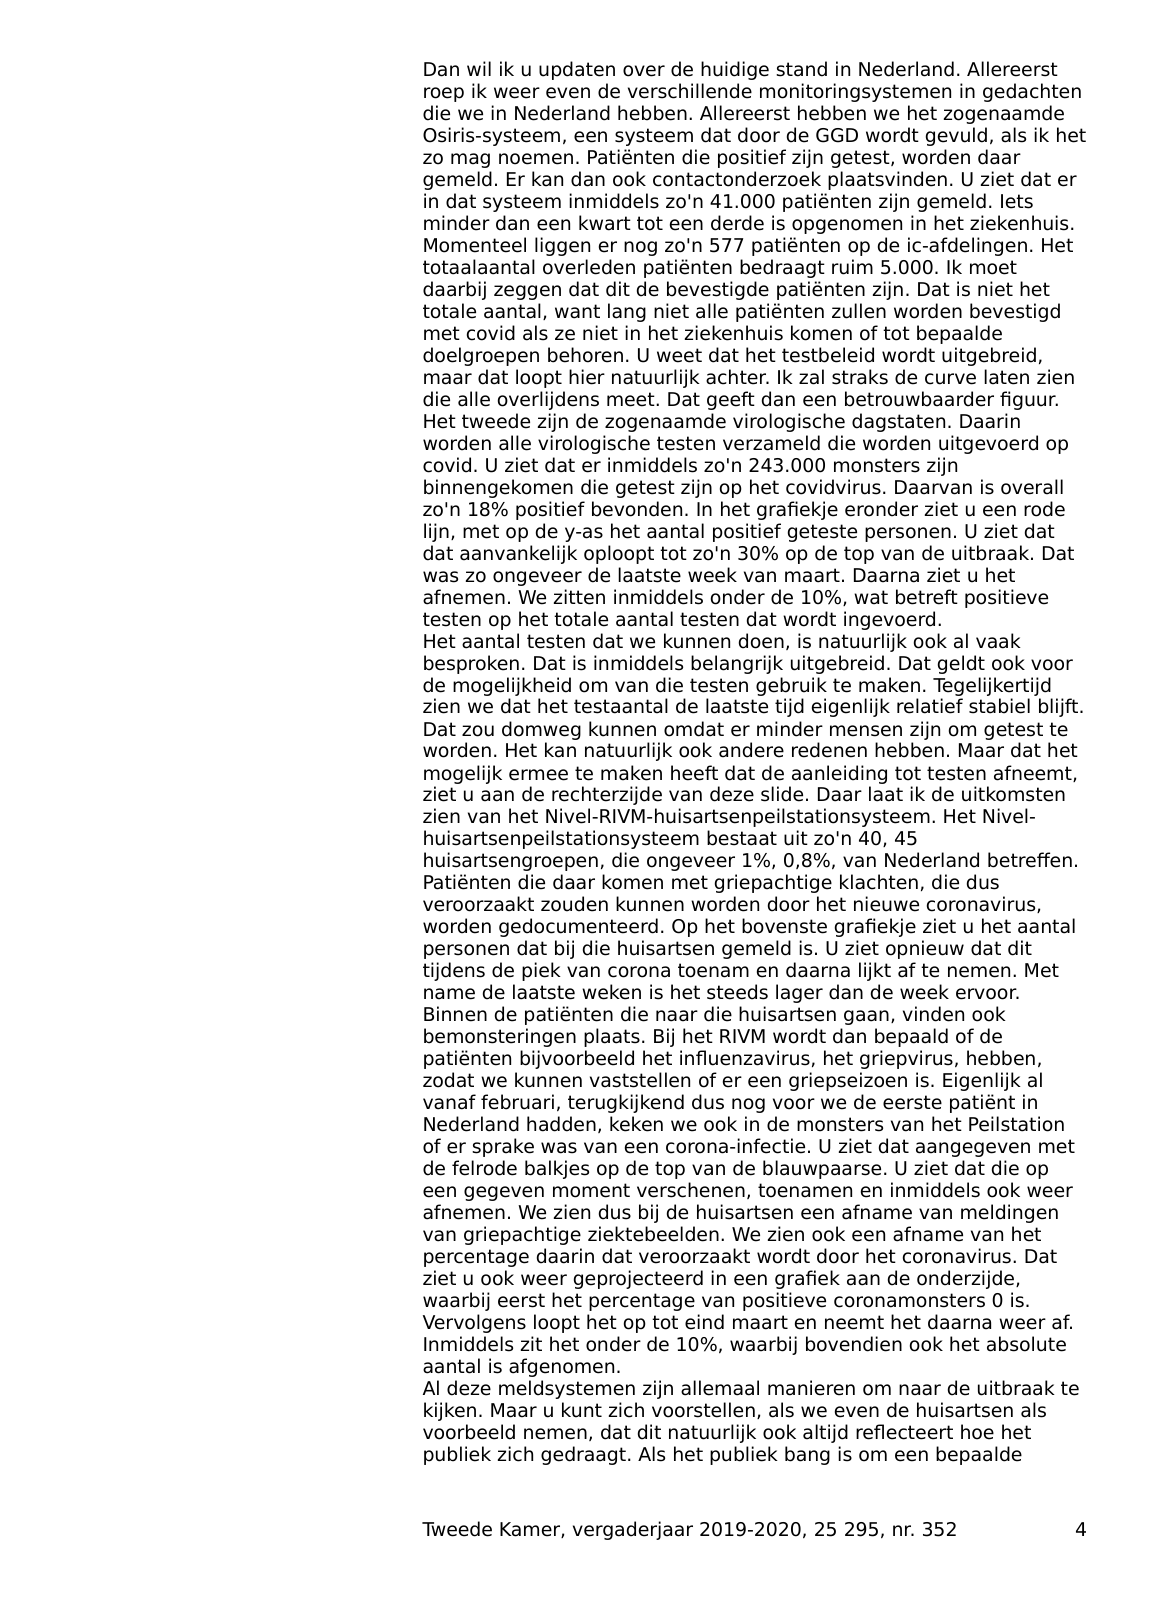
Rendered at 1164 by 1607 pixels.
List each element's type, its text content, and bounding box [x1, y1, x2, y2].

text Het tweede zijn de zogenaamde virologische dagstaten. Daarin worden alle virologische testen verzameld die worden uitgevoerd op covid. U ziet dat er inmiddels zo'n 243.000 monsters zijn binnengekomen die getest zijn op het covidvirus. Daarvan is overall zo'n 18% positief bevonden. In het grafiekje eronder ziet u een rode lijn, met op de y-as het aantal positief geteste personen. U ziet dat dat aanvankelijk oploopt tot zo'n 30% op de top van de uitbraak. Dat was zo ongeveer de laatste week van maart. Daarna ziet u het afnemen. We zitten inmiddels onder de 10%, wat betreft positieve testen op het totale aantal testen dat wordt ingevoerd. [422, 411, 1087, 631]
text Het aantal testen dat we kunnen doen, is natuurlijk ook al vaak besproken. Dat is inmiddels belangrijk uitgebreid. Dat geldt ook voor de mogelijkheid om van die testen gebruik te maken. Tegelijkertijd zien we dat het testaantal de laatste tijd eigenlijk relatief stabiel blijft. Dat zou domweg kunnen omdat er minder mensen zijn om getest te worden. Het kan natuurlijk ook andere redenen hebben. Maar dat het mogelijk ermee te maken heeft dat de aanleiding tot testen afneemt, ziet u aan de rechterzijde van deze slide. Daar laat ik de uitkomsten zien van het Nivel-RIVM-huisartsenpeilstationsysteem. Het Nivel-huisartsenpeilstationsysteem bestaat uit zo'n 40, 45 huisartsengroepen, die ongeveer 1%, 0,8%, van Nederland betreffen. Patiënten die daar komen met griepachtige klachten, die dus veroorzaakt zouden kunnen worden door het nieuwe coronavirus, worden gedocumenteerd. Op het bovenste grafiekje ziet u het aantal personen dat bij die huisartsen gemeld is. U ziet opnieuw dat dit tijdens de piek van corona toenam en daarna lijkt af te nemen. Met name de laatste weken is het steeds lager dan de week ervoor. [422, 631, 1087, 1004]
text Binnen de patiënten die naar die huisartsen gaan, vinden ook bemonsteringen plaats. Bij het RIVM wordt dan bepaald of de patiënten bijvoorbeeld het influenzavirus, het griepvirus, hebben, zodat we kunnen vaststellen of er een griepseizoen is. Eigenlijk al vanaf februari, terugkijkend dus nog voor we de eerste patiënt in Nederland hadden, keken we ook in de monsters van het Peilstation of er sprake was van een corona-infectie. U ziet dat aangegeven met de felrode balkjes op de top van de blauwpaarse. U ziet dat die op een gegeven moment verschenen, toenamen en inmiddels ook weer afnemen. We zien dus bij de huisartsen een afname van meldingen van griepachtige ziektebeelden. We zien ook een afname van het percentage daarin dat veroorzaakt wordt door het coronavirus. Dat ziet u ook weer geprojecteerd in een grafiek aan de onderzijde, waarbij eerst het percentage van positieve coronamonsters 0 is. Vervolgens loopt het op tot eind maart en neemt het daarna weer af. Inmiddels zit het onder de 10%, waarbij bovendien ook het absolute aantal is afgenomen. [422, 1004, 1087, 1378]
text Al deze meldsystemen zijn allemaal manieren om naar de uitbraak te kijken. Maar u kunt zich voorstellen, als we even de huisartsen als voorbeeld nemen, dat dit natuurlijk ook altijd reflecteert hoe het publiek zich gedraagt. Als het publiek bang is om een bepaalde [422, 1378, 1087, 1466]
text Dan wil ik u updaten over de huidige stand in Nederland. Allereerst roep ik weer even de verschillende monitoringsystemen in gedachten die we in Nederland hebben. Allereerst hebben we het zogenaamde Osiris-systeem, een systeem dat door de GGD wordt gevuld, als ik het zo mag noemen. Patiënten die positief zijn getest, worden daar gemeld. Er kan dan ook contactonderzoek plaatsvinden. U ziet dat er in dat systeem inmiddels zo'n 41.000 patiënten zijn gemeld. Iets minder dan een kwart tot een derde is opgenomen in het ziekenhuis. Momenteel liggen er nog zo'n 577 patiënten op de ic-afdelingen. Het totaalaantal overleden patiënten bedraagt ruim 5.000. Ik moet daarbij zeggen dat dit de bevestigde patiënten zijn. Dat is niet het totale aantal, want lang niet alle patiënten zullen worden bevestigd met covid als ze niet in het ziekenhuis komen of tot bepaalde doelgroepen behoren. U weet dat het testbeleid wordt uitgebreid, maar dat loopt hier natuurlijk achter. Ik zal straks de curve laten zien die alle overlijdens meet. Dat geeft dan een betrouwbaarder figuur. [422, 59, 1087, 411]
